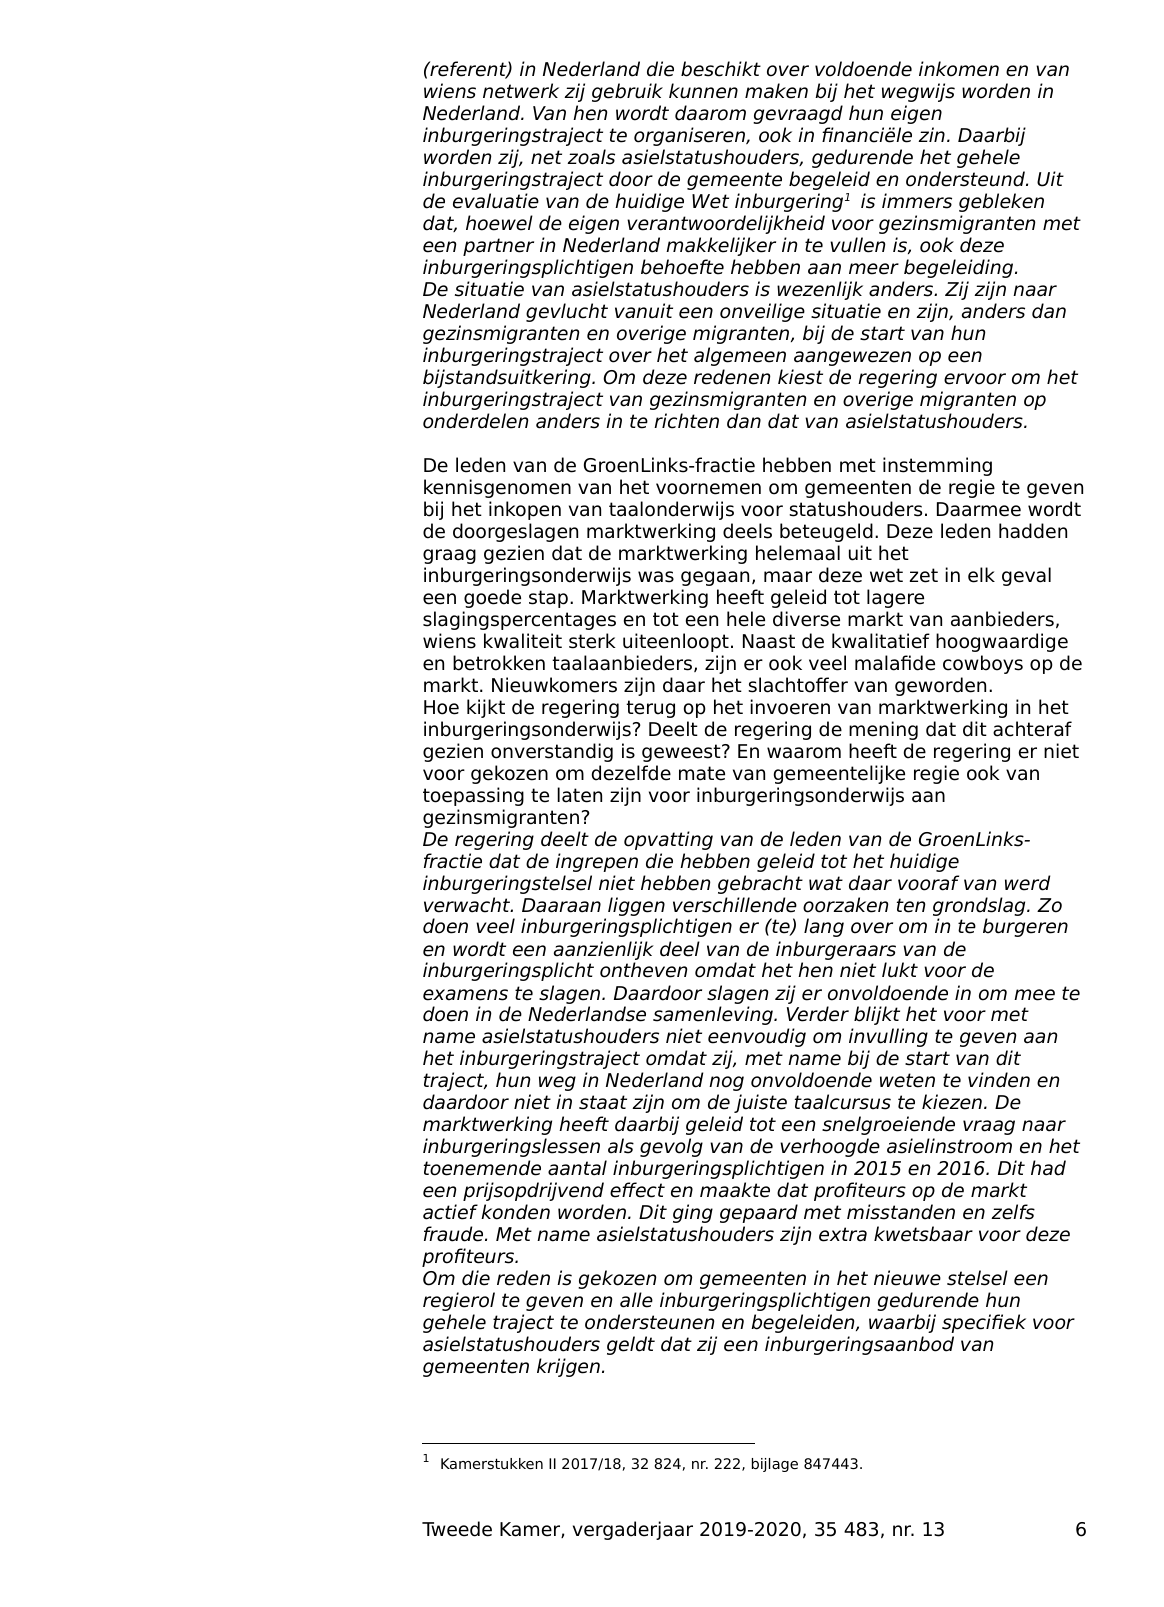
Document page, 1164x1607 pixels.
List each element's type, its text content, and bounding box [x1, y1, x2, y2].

text De regering deelt de opvatting van de leden van de GroenLinks-fractie dat de ingrepen die hebben geleid tot het huidige inburgeringstelsel niet hebben gebracht wat daar vooraf van werd verwacht. Daaraan liggen verschillende oorzaken ten grondslag. Zo doen veel inburgeringsplichtigen er (te) lang over om in te burgeren en wordt een aanzienlijk deel van de inburgeraars van de inburgeringsplicht ontheven omdat het hen niet lukt voor de examens te slagen. Daardoor slagen zij er onvoldoende in om mee te doen in de Nederlandse samenleving. Verder blijkt het voor met name asielstatushouders niet eenvoudig om invulling te geven aan het inburgeringstraject omdat zij, met name bij de start van dit traject, hun weg in Nederland nog onvoldoende weten te vinden en daardoor niet in staat zijn om de juiste taalcursus te kiezen. De marktwerking heeft daarbij geleid tot een snelgroeiende vraag naar inburgeringslessen als gevolg van de verhoogde asielinstroom en het toenemende aantal inburgeringsplichtigen in 2015 en 2016. Dit had een prijsopdrijvend effect en maakte dat profiteurs op de markt actief konden worden. Dit ging gepaard met misstanden en zelfs fraude. Met name asielstatushouders zijn extra kwetsbaar voor deze profiteurs. [422, 828, 1087, 1268]
text De situatie van asielstatushouders is wezenlijk anders. Zij zijn naar Nederland gevlucht vanuit een onveilige situatie en zijn, anders dan gezinsmigranten en overige migranten, bij de start van hun inburgeringstraject over het algemeen aangewezen op een bijstandsuitkering. Om deze redenen kiest de regering ervoor om het inburgeringstraject van gezinsmigranten en overige migranten op onderdelen anders in te richten dan dat van asielstatushouders. [422, 279, 1087, 433]
text Om die reden is gekozen om gemeenten in het nieuwe stelsel een regierol te geven en alle inburgeringsplichtigen gedurende hun gehele traject te ondersteunen en begeleiden, waarbij specifiek voor asielstatushouders geldt dat zij een inburgeringsaanbod van gemeenten krijgen. [422, 1268, 1087, 1378]
text Kamerstukken II 2017/18, 32 824, nr. 222, bijlage 847443. [422, 1452, 1087, 1474]
text (referent) in Nederland die beschikt over voldoende inkomen en van wiens netwerk zij gebruik kunnen maken bij het wegwijs worden in Nederland. Van hen wordt daarom gevraagd hun eigen inburgeringstraject te organiseren, ook in financiële zin. Daarbij worden zij, net zoals asielstatushouders, gedurende het gehele inburgeringstraject door de gemeente begeleid en ondersteund. Uit de evaluatie van de huidige Wet inburgering is immers gebleken dat, hoewel de eigen verantwoordelijkheid voor gezinsmigranten met een partner in Nederland makkelijker in te vullen is, ook deze inburgeringsplichtigen behoefte hebben aan meer begeleiding. [422, 59, 1087, 279]
text Hoe kijkt de regering terug op het invoeren van marktwerking in het inburgeringsonderwijs? Deelt de regering de mening dat dit achteraf gezien onverstandig is geweest? En waarom heeft de regering er niet voor gekozen om dezelfde mate van gemeentelijke regie ook van toepassing te laten zijn voor inburgeringsonderwijs aan gezinsmigranten? [422, 697, 1087, 828]
text De leden van de GroenLinks-fractie hebben met instemming kennisgenomen van het voornemen om gemeenten de regie te geven bij het inkopen van taalonderwijs voor statushouders. Daarmee wordt de doorgeslagen marktwerking deels beteugeld. Deze leden hadden graag gezien dat de marktwerking helemaal uit het inburgeringsonderwijs was gegaan, maar deze wet zet in elk geval een goede stap. Marktwerking heeft geleid tot lagere slagingspercentages en tot een hele diverse markt van aanbieders, wiens kwaliteit sterk uiteenloopt. Naast de kwalitatief hoogwaardige en betrokken taalaanbieders, zijn er ook veel malafide cowboys op de markt. Nieuwkomers zijn daar het slachtoffer van geworden. [422, 455, 1087, 697]
